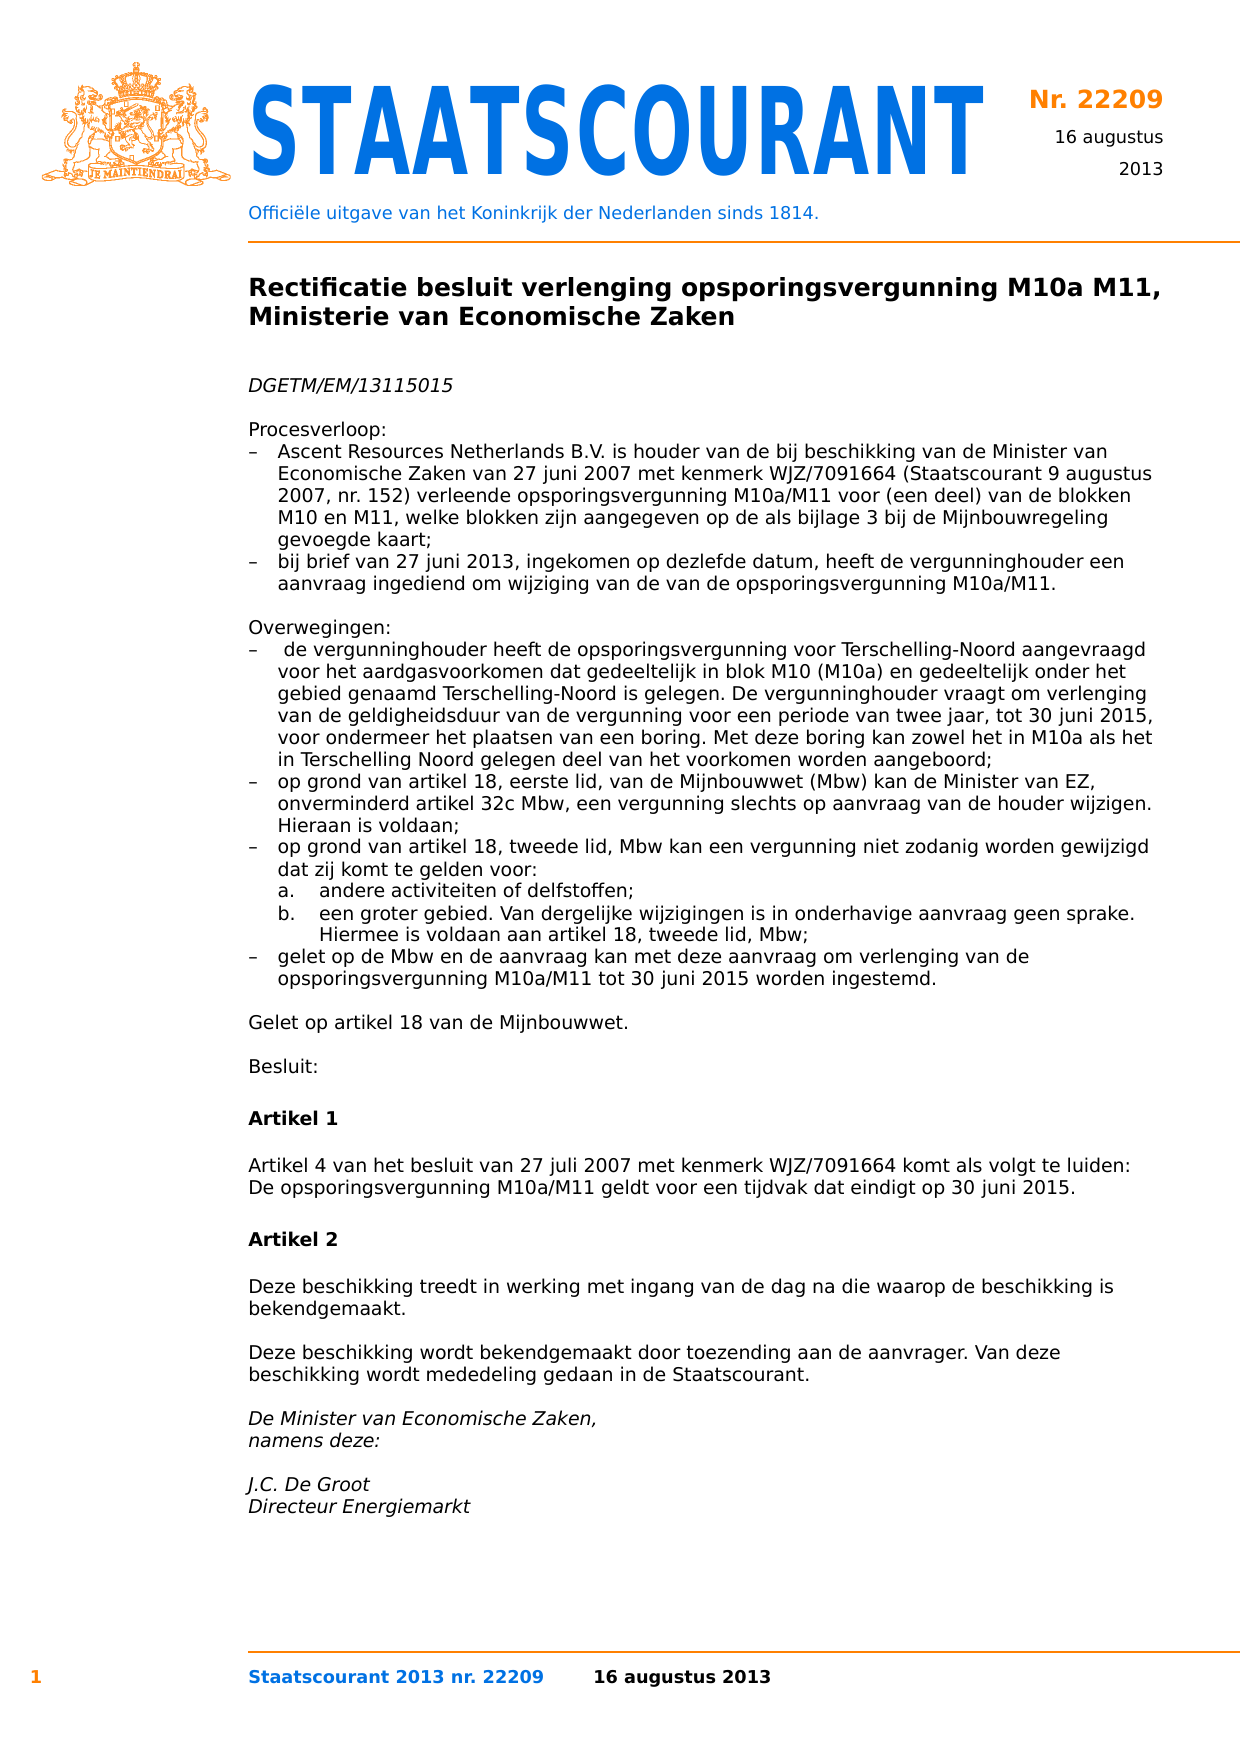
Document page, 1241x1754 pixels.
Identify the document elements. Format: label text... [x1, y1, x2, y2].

text – de vergunninghouder heeft de opsporingsvergunning voor Terschelling-Noord aangevraagd voor het aardgasvoorkomen dat gedeeltelijk in blok M10 (M10a) en gedeeltelijk onder het gebied genaamd Terschelling-Noord is gelegen. De vergunninghouder vraagt om verlenging van de geldigheidsduur van de vergunning voor een periode van twee jaar, tot 30 juni 2015, voor ondermeer het plaatsen van een boring. Met deze boring kan zowel het in M10a als het in Terschelling Noord gelegen deel van het voorkomen worden aangeboord; [248, 639, 1163, 771]
text – op grond van artikel 18, eerste lid, van de Mijnbouwwet (Mbw) kan de Minister van EZ, onverminderd artikel 32c Mbw, een vergunning slechts op aanvraag van de houder wijzigen. Hieraan is voldaan; [248, 771, 1163, 836]
text – op grond van artikel 18, tweede lid, Mbw kan een vergunning niet zodanig worden gewijzigd dat zij komt te gelden voor: [248, 836, 1163, 880]
table_cell Officiële uitgave van het Koninkrijk der Nederlanden sinds 1814. [248, 203, 1240, 241]
table_cell 2013 [998, 153, 1240, 203]
table_header STAATSCOURANT [248, 62, 998, 203]
text Deze beschikking treedt in werking met ingang van de dag na die waarop de beschikking is bekendgemaakt. [248, 1276, 1163, 1320]
text – gelet op de Mbw en de aanvraag kan met deze aanvraag om verlenging van de opsporingsvergunning M10a/M11 tot 30 juni 2015 worden ingestemd. [248, 946, 1163, 990]
text De Minister van Economische Zaken, namens deze: J.C. De Groot Directeur Energiemarkt [248, 1408, 1163, 1517]
text – bij brief van 27 juni 2013, ingekomen op dezlefde datum, heeft de vergunninghouder een aanvraag ingediend om wijziging van de van de opsporingsvergunning M10a/M11. [248, 551, 1163, 595]
text DGETM/EM/13115015 [248, 375, 1163, 397]
subtitle Artikel 1 [248, 1108, 1163, 1130]
text Besluit: [248, 1056, 1163, 1078]
text Artikel 4 van het besluit van 27 juli 2007 met kenmerk WJZ/7091664 komt als volgt te luiden: [248, 1155, 1163, 1177]
text – Ascent Resources Netherlands B.V. is houder van de bij beschikking van de Minister van Economische Zaken van 27 juni 2007 met kenmerk WJZ/7091664 (Staatscourant 9 augustus 2007, nr. 152) verleende opsporingsvergunning M10a/M11 voor (een deel) van de blokken M10 en M11, welke blokken zijn aangegeven op de als bijlage 3 bij de Mijnbouwregeling gevoegde kaart; [248, 441, 1163, 551]
picture [41, 62, 231, 186]
text b. een groter gebied. Van dergelijke wijzigingen is in onderhavige aanvraag geen sprake. Hiermee is voldaan aan artikel 18, tweede lid, Mbw; [277, 902, 1163, 946]
text Gelet op artikel 18 van de Mijnbouwwet. [248, 1012, 1163, 1034]
table_header Nr. 22209 [998, 62, 1240, 121]
subtitle Artikel 2 [248, 1229, 1163, 1251]
table_cell 16 augustus [998, 121, 1240, 153]
text Procesverloop: [248, 419, 1163, 441]
text Deze beschikking wordt bekendgemaakt door toezending aan de aanvrager. Van deze beschikking wordt mededeling gedaan in de Staatscourant. [248, 1342, 1163, 1386]
table_header [25, 62, 248, 241]
subtitle Rectificatie besluit verlenging opsporingsvergunning M10a M11, Ministerie van Economische Zaken [248, 273, 1163, 331]
text a. andere activiteiten of delfstoffen; [277, 880, 1163, 902]
text Overwegingen: [248, 617, 1163, 639]
text De opsporingsvergunning M10a/M11 geldt voor een tijdvak dat eindigt op 30 juni 2015. [248, 1177, 1163, 1199]
